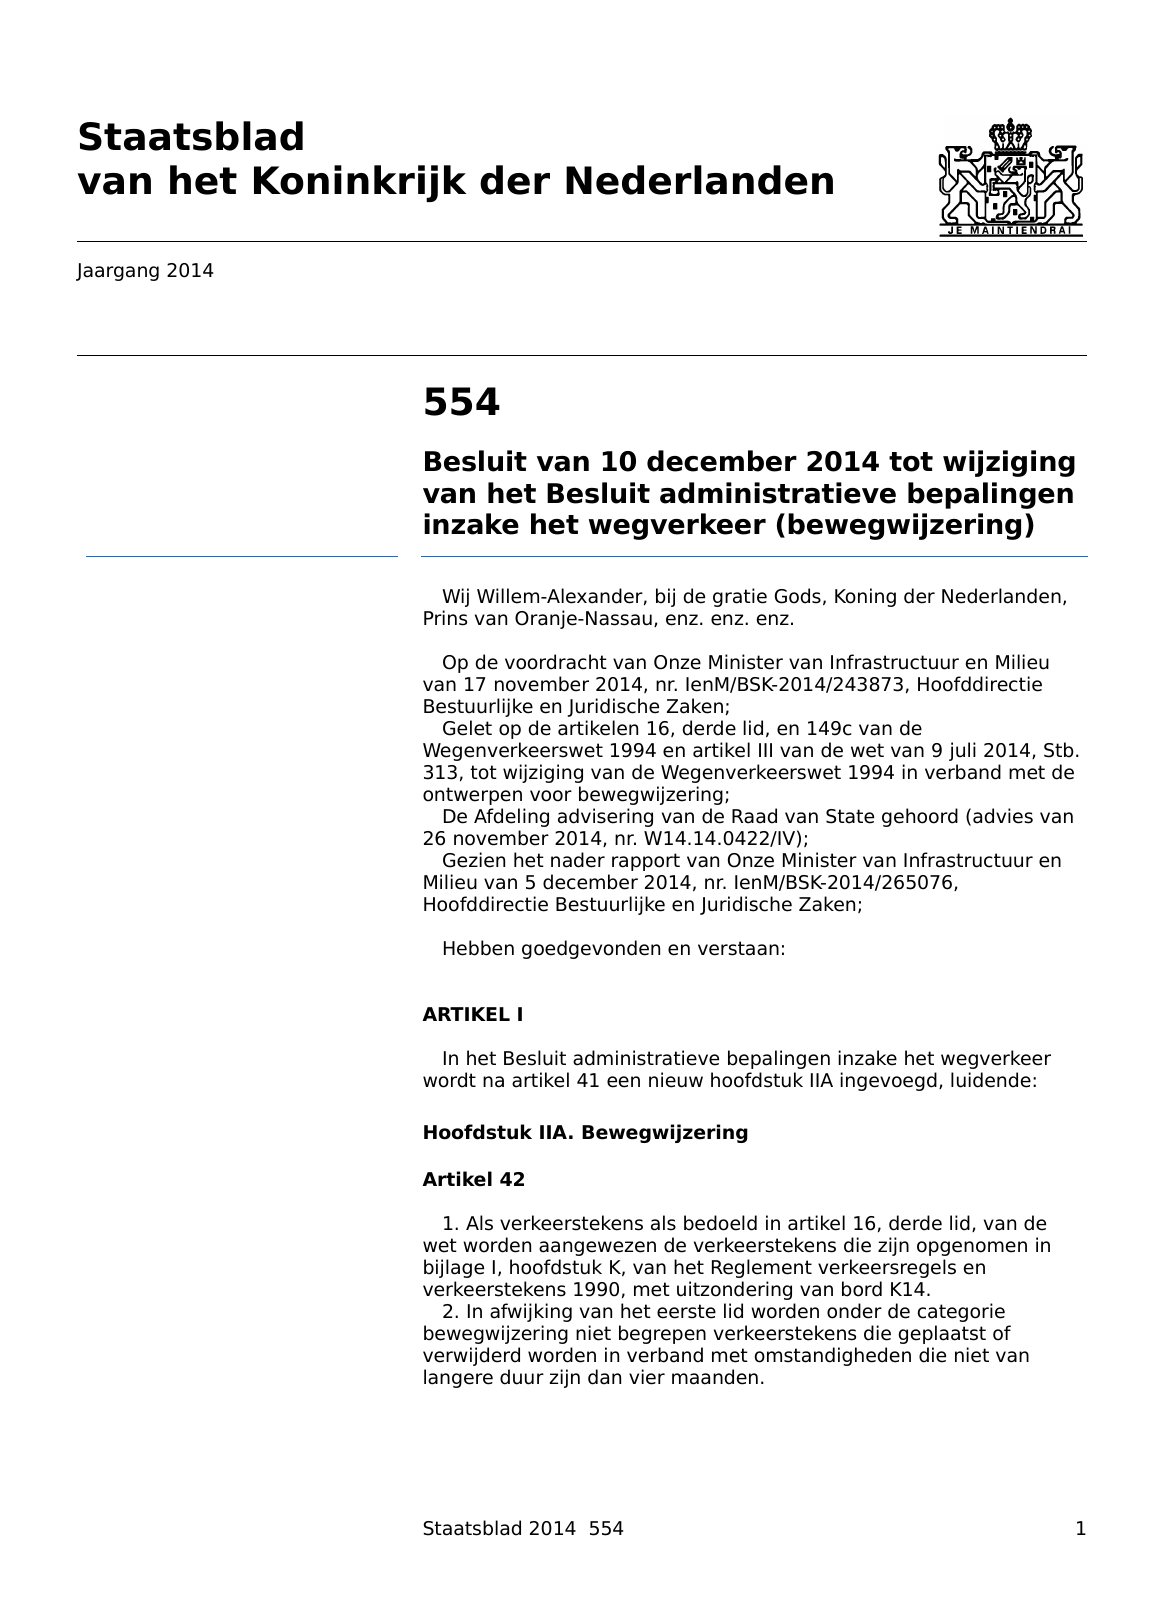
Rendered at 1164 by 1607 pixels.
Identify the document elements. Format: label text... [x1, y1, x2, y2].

text Besluit van 10 december 2014 tot wijziging van het Besluit administratieve bepalingen inzake het wegverkeer (bewegwijzering) [422, 447, 1087, 541]
table_header Staatsblad van het Koninkrijk der Nederlanden [77, 100, 886, 241]
text 2. In afwijking van het eerste lid worden onder de categorie bewegwijzering niet begrepen verkeerstekens die geplaatst of verwijderd worden in verband met omstandigheden die niet van langere duur zijn dan vier maanden. [422, 1301, 1087, 1389]
picture [936, 115, 1087, 240]
subtitle Artikel 42 [422, 1169, 1087, 1191]
text De Afdeling advisering van de Raad van State gehoord (advies van 26 november 2014, nr. W14.14.0422/IV); [422, 806, 1087, 849]
table_cell Jaargang 2014 [77, 242, 1087, 355]
text Op de voordracht van Onze Minister van Infrastructuur en Milieu van 17 november 2014, nr. IenM/BSK-2014/243873, Hoofddirectie Bestuurlijke en Juridische Zaken; [422, 652, 1087, 718]
subtitle ARTIKEL I [422, 1004, 1087, 1026]
table_header [886, 100, 1087, 241]
subtitle 554 [422, 381, 1087, 424]
text In het Besluit administratieve bepalingen inzake het wegverkeer wordt na artikel 41 een nieuw hoofdstuk IIA ingevoegd, luidende: [422, 1048, 1087, 1092]
subtitle Hoofdstuk IIA. Bewegwijzering [422, 1122, 1087, 1144]
text 1. Als verkeerstekens als bedoeld in artikel 16, derde lid, van de wet worden aangewezen de verkeerstekens die zijn opgenomen in bijlage I, hoofdstuk K, van het Reglement verkeersregels en verkeerstekens 1990, met uitzondering van bord K14. [422, 1213, 1087, 1301]
text Wij Willem-Alexander, bij de gratie Gods, Koning der Nederlanden, Prins van Oranje-Nassau, enz. enz. enz. [422, 586, 1087, 629]
text Hebben goedgevonden en verstaan: [422, 938, 1087, 960]
text Gezien het nader rapport van Onze Minister van Infrastructuur en Milieu van 5 december 2014, nr. IenM/BSK-2014/265076, Hoofddirectie Bestuurlijke en Juridische Zaken; [422, 849, 1087, 916]
text Gelet op de artikelen 16, derde lid, en 149c van de Wegenverkeerswet 1994 en artikel III van de wet van 9 juli 2014, Stb. 313, tot wijziging van de Wegenverkeerswet 1994 in verband met de ontwerpen voor bewegwijzering; [422, 718, 1087, 806]
